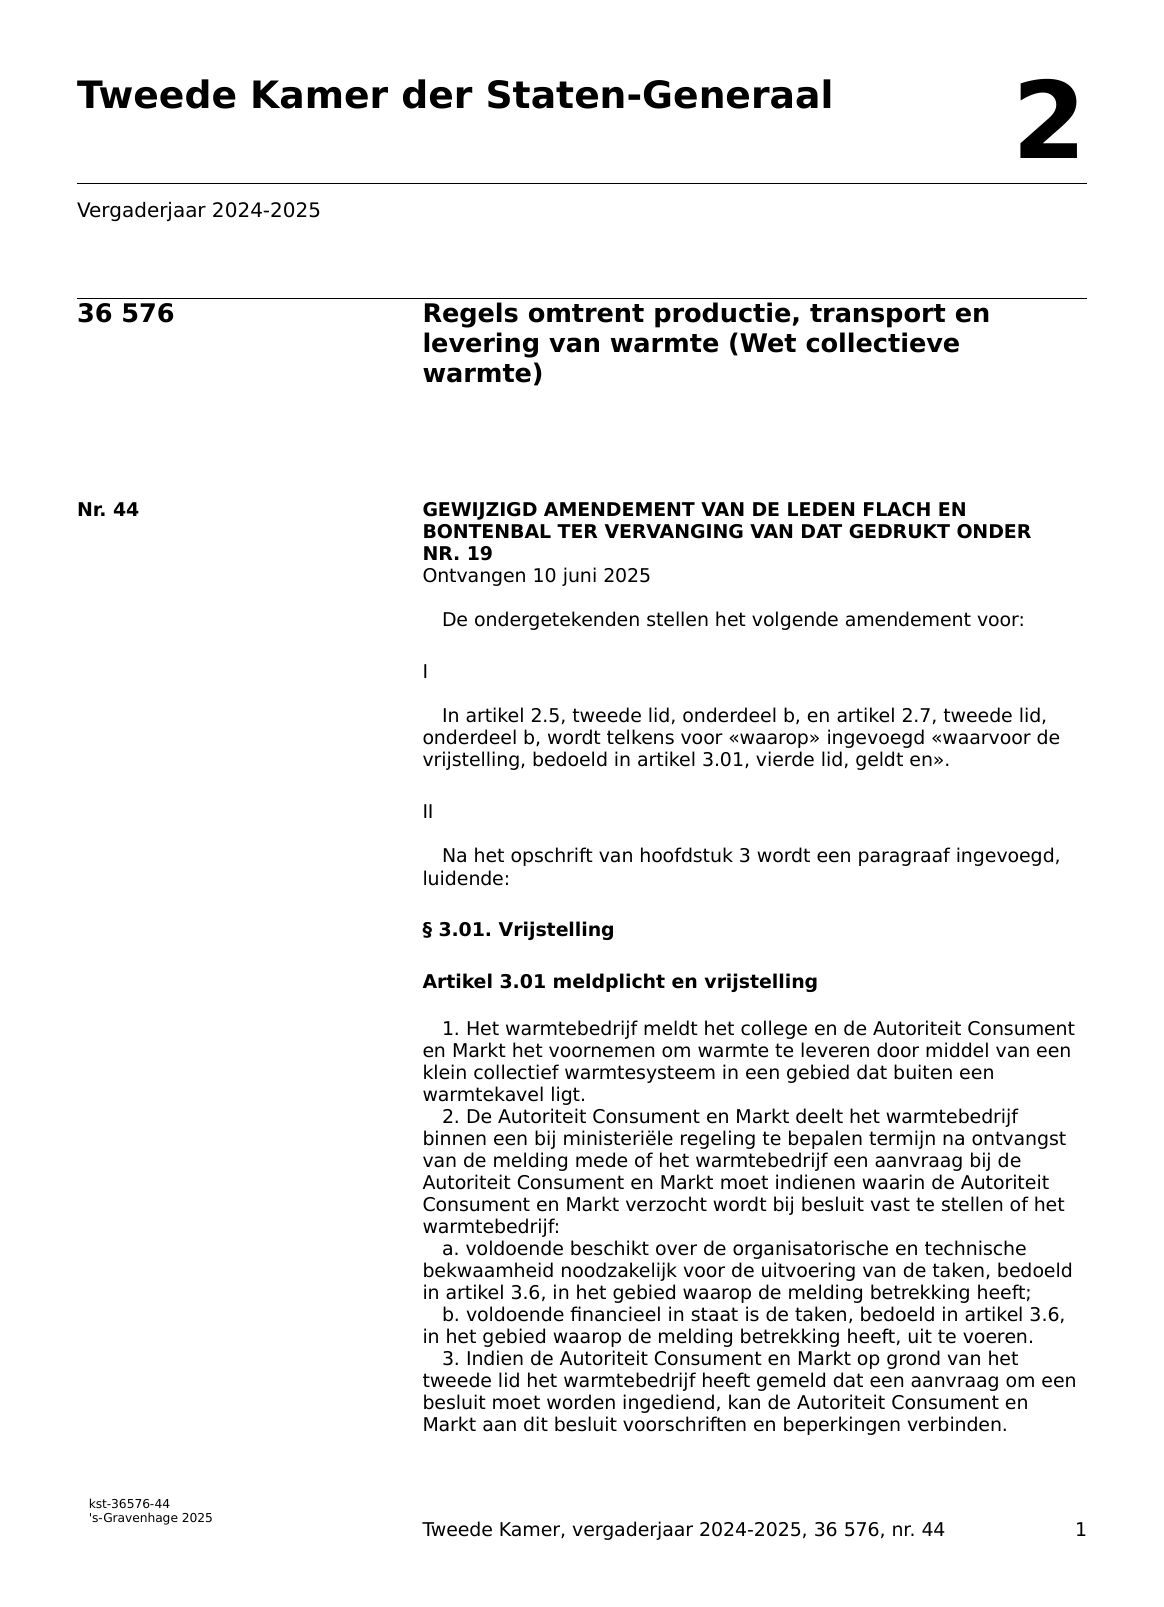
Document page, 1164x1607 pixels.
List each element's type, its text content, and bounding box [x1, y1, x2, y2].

text 's-Gravenhage 2025 [88, 1511, 323, 1525]
text In artikel 2.5, tweede lid, onderdeel b, en artikel 2.7, tweede lid, onderdeel b, wordt telkens voor «waarop» ingevoegd «waarvoor de vrijstelling, bedoeld in artikel 3.01, vierde lid, geldt en». [422, 705, 1087, 771]
table_cell Vergaderjaar 2024-2025 [77, 184, 1087, 298]
text Ontvangen 10 juni 2025 [422, 565, 1087, 587]
subtitle § 3.01. Vrijstelling [422, 919, 1087, 941]
text kst-36576-44 [88, 1497, 323, 1511]
text 1. Het warmtebedrijf meldt het college en de Autoriteit Consument en Markt het voornemen om warmte te leveren door middel van een klein collectief warmtesysteem in een gebied dat buiten een warmtekavel ligt. [422, 1018, 1087, 1106]
text Na het opschrift van hoofdstuk 3 wordt een paragraaf ingevoegd, luidende: [422, 845, 1087, 889]
subtitle Nr. 44 GEWIJZIGD AMENDEMENT VAN DE LEDEN FLACH EN BONTENBAL TER VERVANGING VAN DAT GEDRUKT ONDER NR. 19 [77, 499, 1087, 565]
text 3. Indien de Autoriteit Consument en Markt op grond van het tweede lid het warmtebedrijf heeft gemeld dat een aanvraag om een besluit moet worden ingediend, kan de Autoriteit Consument en Markt aan dit besluit voorschriften en beperkingen verbinden. [422, 1348, 1087, 1436]
text b. voldoende financieel in staat is de taken, bedoeld in artikel 3.6, in het gebied waarop de melding betrekking heeft, uit te voeren. [422, 1304, 1087, 1348]
text a. voldoende beschikt over de organisatorische en technische bekwaamheid noodzakelijk voor de uitvoering van de taken, bedoeld in artikel 3.6, in het gebied waarop de melding betrekking heeft; [422, 1238, 1087, 1304]
subtitle 36 576 Regels omtrent productie, transport en levering van warmte (Wet collectieve warmte) [77, 299, 1087, 388]
table_header Tweede Kamer der Staten-Generaal [77, 59, 886, 183]
subtitle II [422, 801, 1087, 823]
text De ondergetekenden stellen het volgende amendement voor: [422, 609, 1087, 631]
subtitle Artikel 3.01 meldplicht en vrijstelling [422, 971, 1087, 993]
text 2. De Autoriteit Consument en Markt deelt het warmtebedrijf binnen een bij ministeriële regeling te bepalen termijn na ontvangst van de melding mede of het warmtebedrijf een aanvraag bij de Autoriteit Consument en Markt moet indienen waarin de Autoriteit Consument en Markt verzocht wordt bij besluit vast te stellen of het warmtebedrijf: [422, 1106, 1087, 1238]
subtitle I [422, 661, 1087, 683]
table_header 2 [886, 59, 1087, 183]
